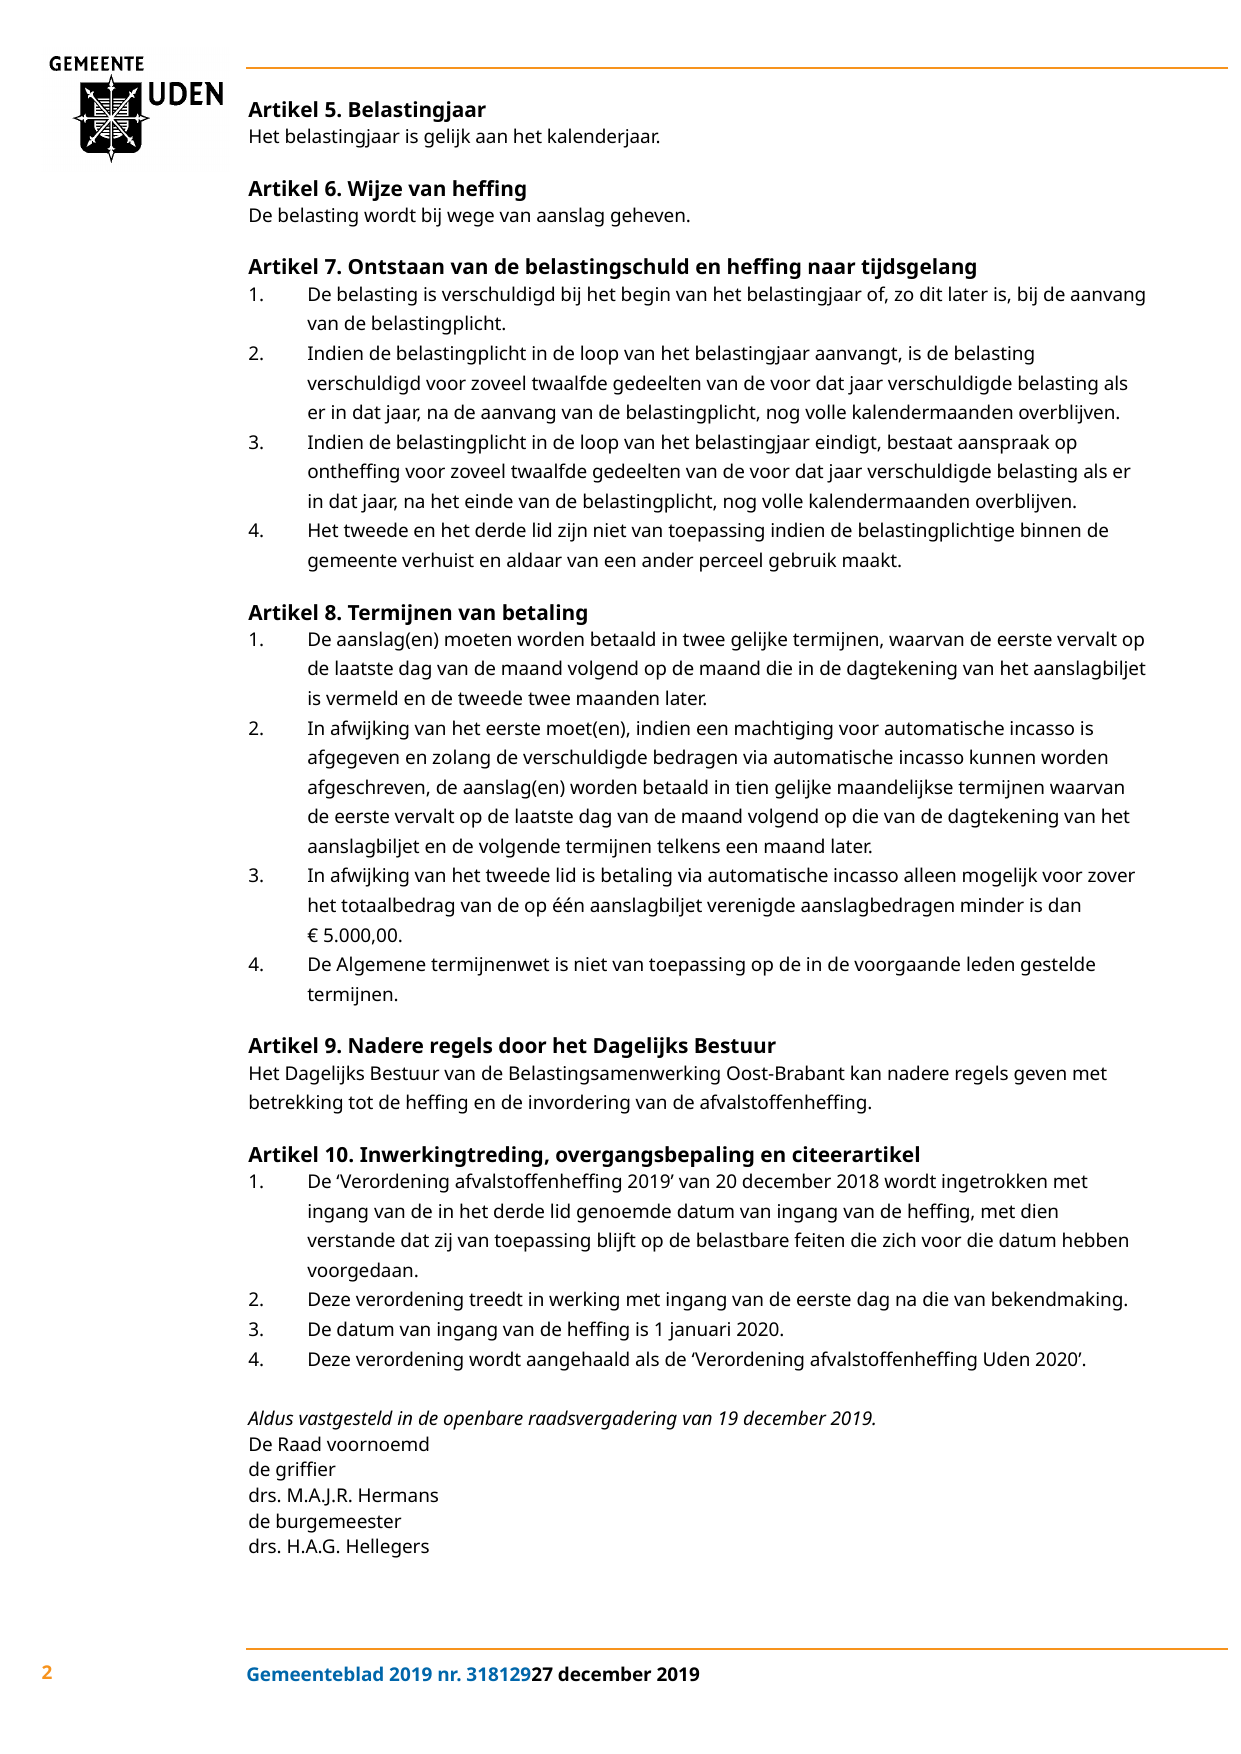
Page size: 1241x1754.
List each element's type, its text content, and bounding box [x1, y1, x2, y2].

list Indien de belastingplicht in de loop van het belastingjaar aanvangt, is de belasting verschuldigd voor zoveel twaalfde gedeelten van de voor dat jaar verschuldigde belasting als er in dat jaar, na de aanvang van de belastingplicht, nog volle kalendermaanden overblijven. [248, 340, 1152, 425]
text De Raad voornoemd [248, 1431, 1152, 1456]
text Het Dagelijks Bestuur van de Belastingsamenwerking Oost-Brabant kan nadere regels geven met betrekking tot de heffing en de invordering van de afvalstoffenheffing. [248, 1060, 1152, 1115]
list De aanslag(en) moeten worden betaald in twee gelijke termijnen, waarvan de eerste vervalt op de laatste dag van de maand volgend op de maand die in de dagtekening van het aanslagbiljet is vermeld en de tweede twee maanden later. [248, 626, 1152, 711]
picture [41, 47, 231, 172]
text drs. H.A.G. Hellegers [248, 1534, 1152, 1559]
list Deze verordening treedt in werking met ingang van de eerste dag na die van bekendmaking. [248, 1287, 1152, 1312]
list De Algemene termijnenwet is niet van toepassing op de in de voorgaande leden gestelde termijnen. [248, 951, 1152, 1007]
text drs. M.A.J.R. Hermans [248, 1482, 1152, 1508]
list In afwijking van het tweede lid is betaling via automatische incasso alleen mogelijk voor zover het totaalbedrag van de op één aanslagbiljet verenigde aanslagbedragen minder is dan € 5.000,00. [248, 863, 1152, 948]
text Artikel 7. Ontstaan van de belastingschuld en heffing naar tijdsgelang [248, 252, 1152, 281]
text Artikel 10. Inwerkingtreding, overgangsbepaling en citeerartikel [248, 1140, 1152, 1168]
text de griffier [248, 1456, 1152, 1482]
list De ‘Verordening afvalstoffenheffing 2019’ van 20 december 2018 wordt ingetrokken met ingang van de in het derde lid genoemde datum van ingang van de heffing, met dien verstande dat zij van toepassing blijft op de belastbare feiten die zich voor die datum hebben voorgedaan. [248, 1168, 1152, 1283]
text Artikel 8. Termijnen van betaling [248, 598, 1152, 626]
list Deze verordening wordt aangehaald als de ‘Verordening afvalstoffenheffing Uden 2020’. [248, 1346, 1152, 1372]
text Het belastingjaar is gelijk aan het kalenderjaar. [248, 123, 1152, 149]
text Artikel 5. Belastingjaar [248, 95, 1152, 123]
list Indien de belastingplicht in de loop van het belastingjaar eindigt, bestaat aanspraak op ontheffing voor zoveel twaalfde gedeelten van de voor dat jaar verschuldigde belasting als er in dat jaar, na het einde van de belastingplicht, nog volle kalendermaanden overblijven. [248, 429, 1152, 514]
text De belasting wordt bij wege van aanslag geheven. [248, 202, 1152, 228]
list De belasting is verschuldigd bij het begin van het belastingjaar of, zo dit later is, bij de aanvang van de belastingplicht. [248, 281, 1152, 336]
text Artikel 6. Wijze van heffing [248, 174, 1152, 202]
list De datum van ingang van de heffing is 1 januari 2020. [248, 1316, 1152, 1342]
list Het tweede en het derde lid zijn niet van toepassing indien de belastingplichtige binnen de gemeente verhuist en aldaar van een ander perceel gebruik maakt. [248, 518, 1152, 573]
text Aldus vastgesteld in de openbare raadsvergadering van 19 december 2019. [248, 1405, 1152, 1431]
text de burgemeester [248, 1508, 1152, 1534]
text Artikel 9. Nadere regels door het Dagelijks Bestuur [248, 1031, 1152, 1060]
list In afwijking van het eerste moet(en), indien een machtiging voor automatische incasso is afgegeven en zolang de verschuldigde bedragen via automatische incasso kunnen worden afgeschreven, de aanslag(en) worden betaald in tien gelijke maandelijkse termijnen waarvan de eerste vervalt op de laatste dag van de maand volgend op die van de dagtekening van het aanslagbiljet en de volgende termijnen telkens een maand later. [248, 715, 1152, 859]
